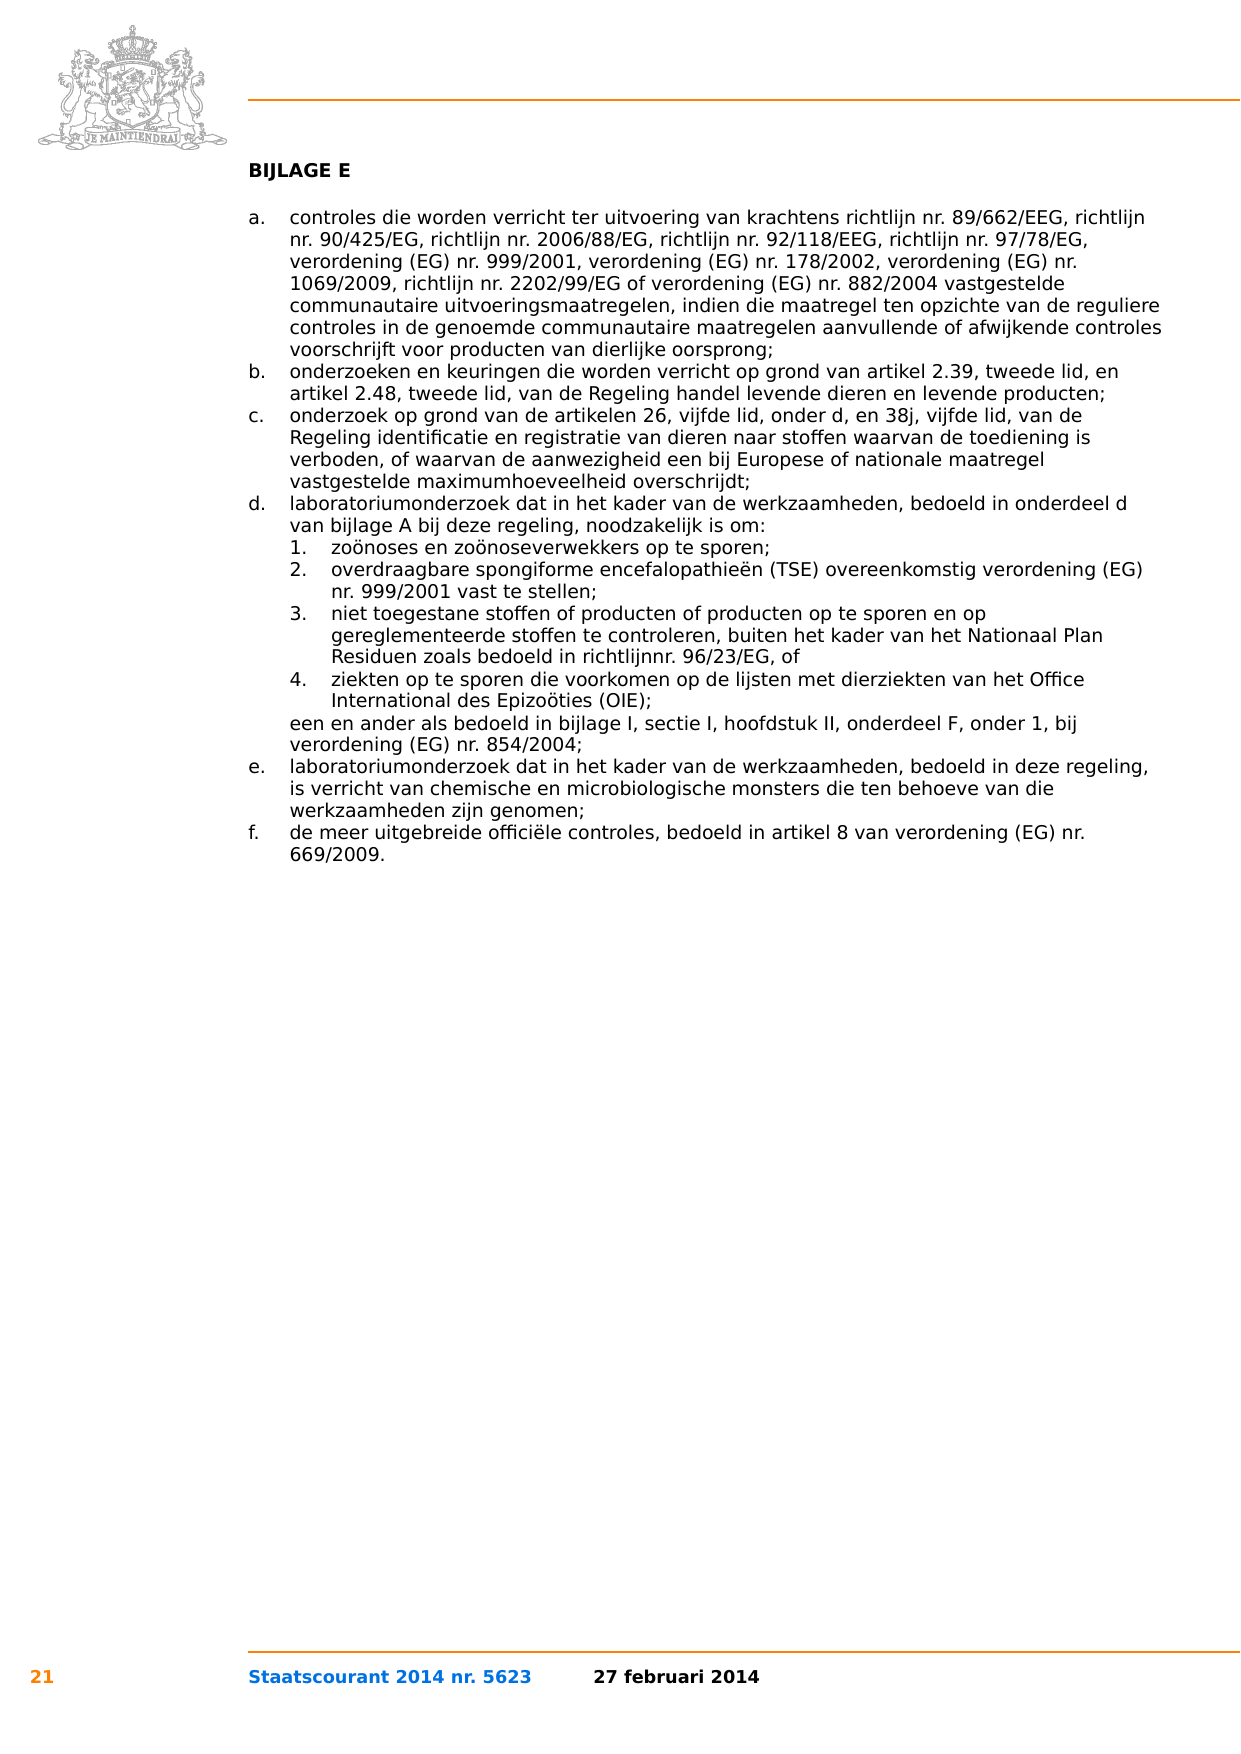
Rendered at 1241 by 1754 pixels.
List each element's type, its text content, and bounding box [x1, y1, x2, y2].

subtitle BIJLAGE E [248, 160, 1163, 182]
text b. onderzoeken en keuringen die worden verricht op grond van artikel 2.39, tweede lid, en artikel 2.48, tweede lid, van de Regeling handel levende dieren en levende producten; [248, 361, 1163, 405]
text een en ander als bedoeld in bijlage I, sectie I, hoofdstuk II, onderdeel F, onder 1, bij verordening (EG) nr. 854/2004; [289, 712, 1163, 756]
text f. de meer uitgebreide officiële controles, bedoeld in artikel 8 van verordening (EG) nr. 669/2009. [248, 822, 1163, 866]
text 3. niet toegestane stoffen of producten of producten op te sporen en op gereglementeerde stoffen te controleren, buiten het kader van het Nationaal Plan Residuen zoals bedoeld in richtlijnnr. 96/23/EG, of [289, 602, 1163, 668]
text 2. overdraagbare spongiforme encefalopathieën (TSE) overeenkomstig verordening (EG) nr. 999/2001 vast te stellen; [289, 558, 1163, 602]
text 1. zoönoses en zoönoseverwekkers op te sporen; [289, 537, 1163, 558]
text d. laboratoriumonderzoek dat in het kader van de werkzaamheden, bedoeld in onderdeel d van bijlage A bij deze regeling, noodzakelijk is om: [248, 493, 1163, 537]
text e. laboratoriumonderzoek dat in het kader van de werkzaamheden, bedoeld in deze regeling, is verricht van chemische en microbiologische monsters die ten behoeve van die werkzaamheden zijn genomen; [248, 756, 1163, 822]
text 4. ziekten op te sporen die voorkomen op de lijsten met dierziekten van het Office International des Epizoöties (OIE); [289, 668, 1163, 712]
picture [38, 25, 227, 150]
text c. onderzoek op grond van de artikelen 26, vijfde lid, onder d, en 38j, vijfde lid, van de Regeling identificatie en registratie van dieren naar stoffen waarvan de toediening is verboden, of waarvan de aanwezigheid een bij Europese of nationale maatregel vastgestelde maximumhoeveelheid overschrijdt; [248, 405, 1163, 493]
text a. controles die worden verricht ter uitvoering van krachtens richtlijn nr. 89/662/EEG, richtlijn nr. 90/425/EG, richtlijn nr. 2006/88/EG, richtlijn nr. 92/118/EEG, richtlijn nr. 97/78/EG, verordening (EG) nr. 999/2001, verordening (EG) nr. 178/2002, verordening (EG) nr. 1069/2009, richtlijn nr. 2202/99/EG of verordening (EG) nr. 882/2004 vastgestelde communautaire uitvoeringsmaatregelen, indien die maatregel ten opzichte van de reguliere controles in de genoemde communautaire maatregelen aanvullende of afwijkende controles voorschrijft voor producten van dierlijke oorsprong; [248, 207, 1163, 361]
